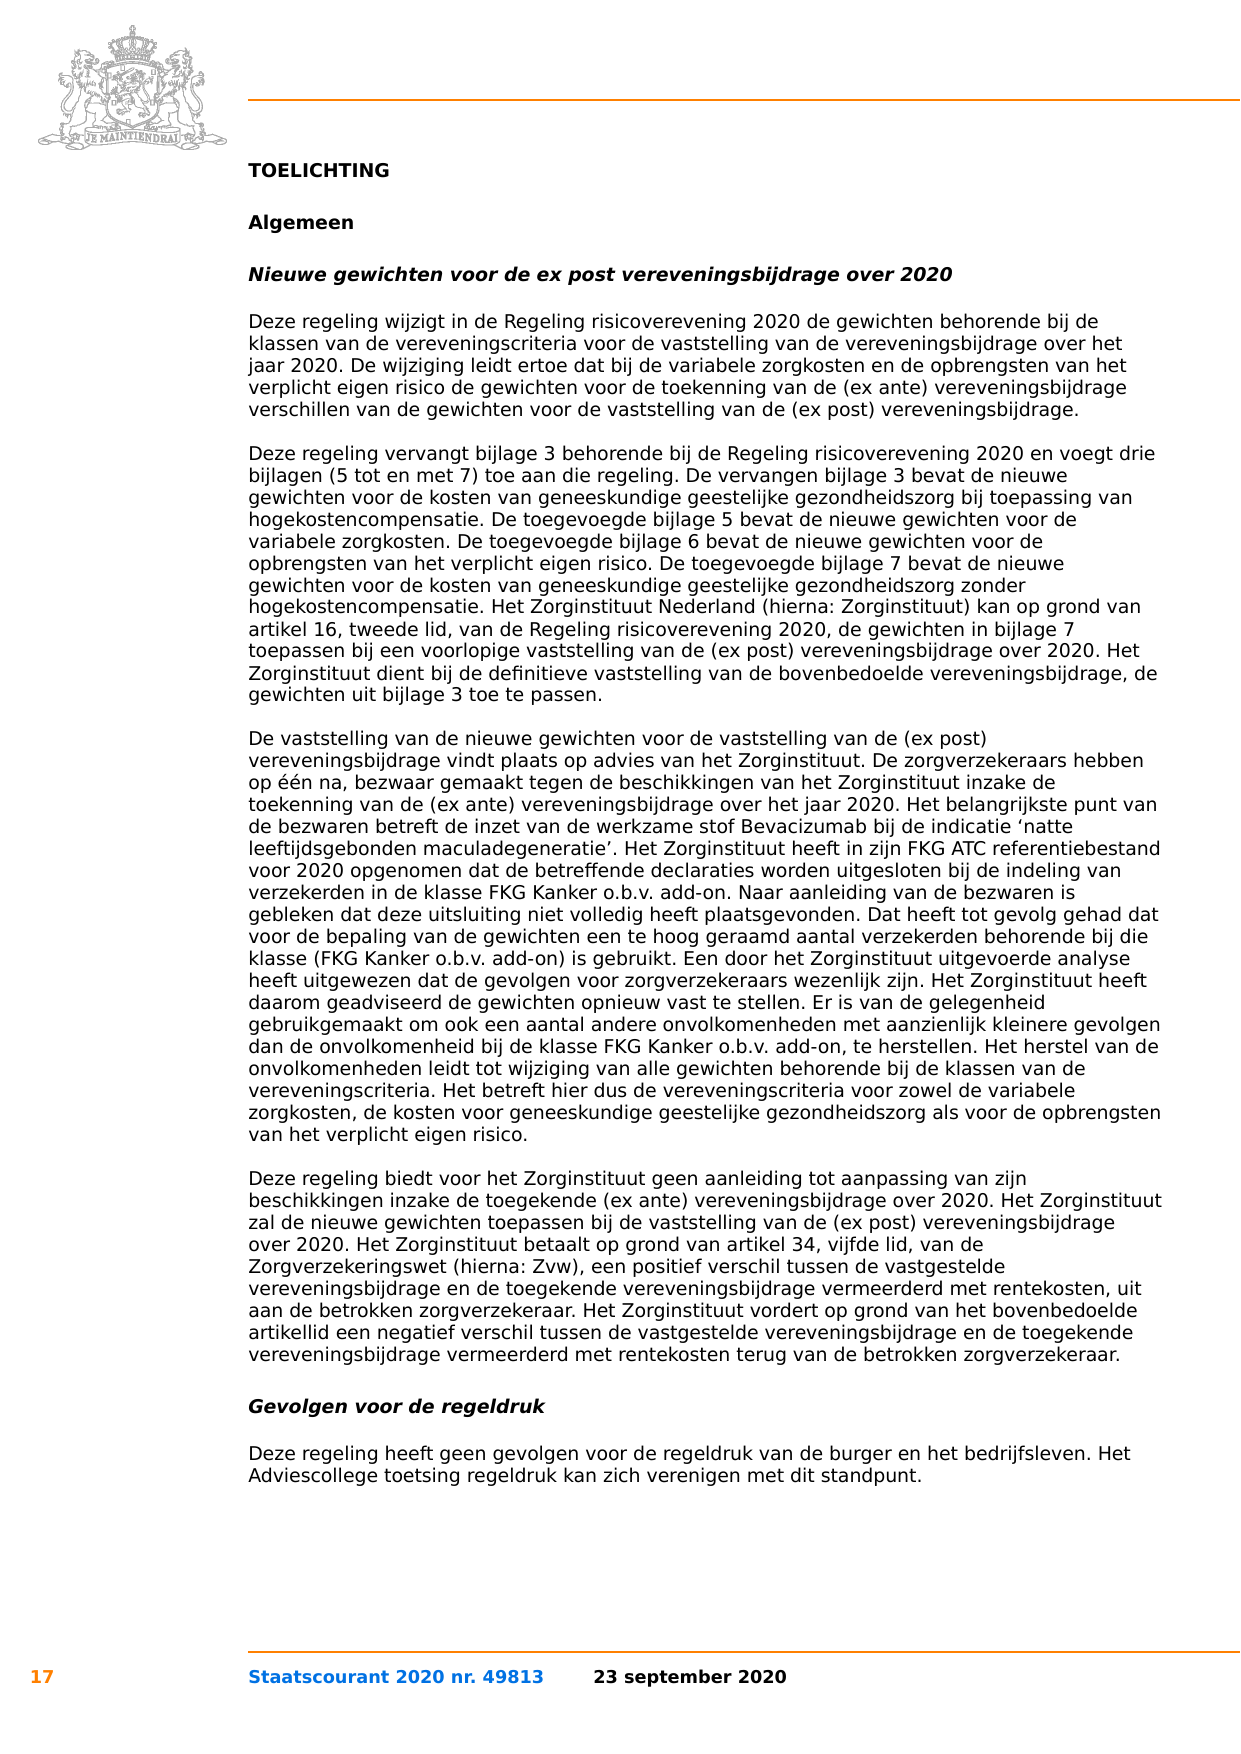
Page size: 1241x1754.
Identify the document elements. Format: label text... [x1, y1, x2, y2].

text Deze regeling vervangt bijlage 3 behorende bij de Regeling risicoverevening 2020 en voegt drie bijlagen (5 tot en met 7) toe aan die regeling. De vervangen bijlage 3 bevat de nieuwe gewichten voor de kosten van geneeskundige geestelijke gezondheidszorg bij toepassing van hogekostencompensatie. De toegevoegde bijlage 5 bevat de nieuwe gewichten voor de variabele zorgkosten. De toegevoegde bijlage 6 bevat de nieuwe gewichten voor de opbrengsten van het verplicht eigen risico. De toegevoegde bijlage 7 bevat de nieuwe gewichten voor de kosten van geneeskundige geestelijke gezondheidszorg zonder hogekostencompensatie. Het Zorginstituut Nederland (hierna: Zorginstituut) kan op grond van artikel 16, tweede lid, van de Regeling risicoverevening 2020, de gewichten in bijlage 7 toepassen bij een voorlopige vaststelling van de (ex post) vereveningsbijdrage over 2020. Het Zorginstituut dient bij de definitieve vaststelling van de bovenbedoelde vereveningsbijdrage, de gewichten uit bijlage 3 toe te passen. [248, 443, 1163, 706]
text Deze regeling wijzigt in de Regeling risicoverevening 2020 de gewichten behorende bij de klassen van de vereveningscriteria voor de vaststelling van de vereveningsbijdrage over het jaar 2020. De wijziging leidt ertoe dat bij de variabele zorgkosten en de opbrengsten van het verplicht eigen risico de gewichten voor de toekenning van de (ex ante) vereveningsbijdrage verschillen van de gewichten voor de vaststelling van de (ex post) vereveningsbijdrage. [248, 311, 1163, 421]
subtitle TOELICHTING [248, 160, 1163, 182]
text Deze regeling biedt voor het Zorginstituut geen aanleiding tot aanpassing van zijn beschikkingen inzake de toegekende (ex ante) vereveningsbijdrage over 2020. Het Zorginstituut zal de nieuwe gewichten toepassen bij de vaststelling van de (ex post) vereveningsbijdrage over 2020. Het Zorginstituut betaalt op grond van artikel 34, vijfde lid, van de Zorgverzekeringswet (hierna: Zvw), een positief verschil tussen de vastgestelde vereveningsbijdrage en de toegekende vereveningsbijdrage vermeerderd met rentekosten, uit aan de betrokken zorgverzekeraar. Het Zorginstituut vordert op grond van het bovenbedoelde artikellid een negatief verschil tussen de vastgestelde vereveningsbijdrage en de toegekende vereveningsbijdrage vermeerderd met rentekosten terug van de betrokken zorgverzekeraar. [248, 1168, 1163, 1366]
subtitle Gevolgen voor de regeldruk [248, 1396, 1163, 1417]
subtitle Nieuwe gewichten voor de ex post vereveningsbijdrage over 2020 [248, 264, 1163, 286]
picture [38, 25, 227, 150]
text Deze regeling heeft geen gevolgen voor de regeldruk van de burger en het bedrijfsleven. Het Adviescollege toetsing regeldruk kan zich verenigen met dit standpunt. [248, 1442, 1163, 1486]
subtitle Algemeen [248, 212, 1163, 234]
text De vaststelling van de nieuwe gewichten voor de vaststelling van de (ex post) vereveningsbijdrage vindt plaats op advies van het Zorginstituut. De zorgverzekeraars hebben op één na, bezwaar gemaakt tegen de beschikkingen van het Zorginstituut inzake de toekenning van de (ex ante) vereveningsbijdrage over het jaar 2020. Het belangrijkste punt van de bezwaren betreft de inzet van de werkzame stof Bevacizumab bij de indicatie ‘natte leeftijdsgebonden maculadegeneratie’. Het Zorginstituut heeft in zijn FKG ATC referentiebestand voor 2020 opgenomen dat de betreffende declaraties worden uitgesloten bij de indeling van verzekerden in de klasse FKG Kanker o.b.v. add-on. Naar aanleiding van de bezwaren is gebleken dat deze uitsluiting niet volledig heeft plaatsgevonden. Dat heeft tot gevolg gehad dat voor de bepaling van de gewichten een te hoog geraamd aantal verzekerden behorende bij die klasse (FKG Kanker o.b.v. add-on) is gebruikt. Een door het Zorginstituut uitgevoerde analyse heeft uitgewezen dat de gevolgen voor zorgverzekeraars wezenlijk zijn. Het Zorginstituut heeft daarom geadviseerd de gewichten opnieuw vast te stellen. Er is van de gelegenheid gebruikgemaakt om ook een aantal andere onvolkomenheden met aanzienlijk kleinere gevolgen dan de onvolkomenheid bij de klasse FKG Kanker o.b.v. add-on, te herstellen. Het herstel van de onvolkomenheden leidt tot wijziging van alle gewichten behorende bij de klassen van de vereveningscriteria. Het betreft hier dus de vereveningscriteria voor zowel de variabele zorgkosten, de kosten voor geneeskundige geestelijke gezondheidszorg als voor de opbrengsten van het verplicht eigen risico. [248, 728, 1163, 1146]
